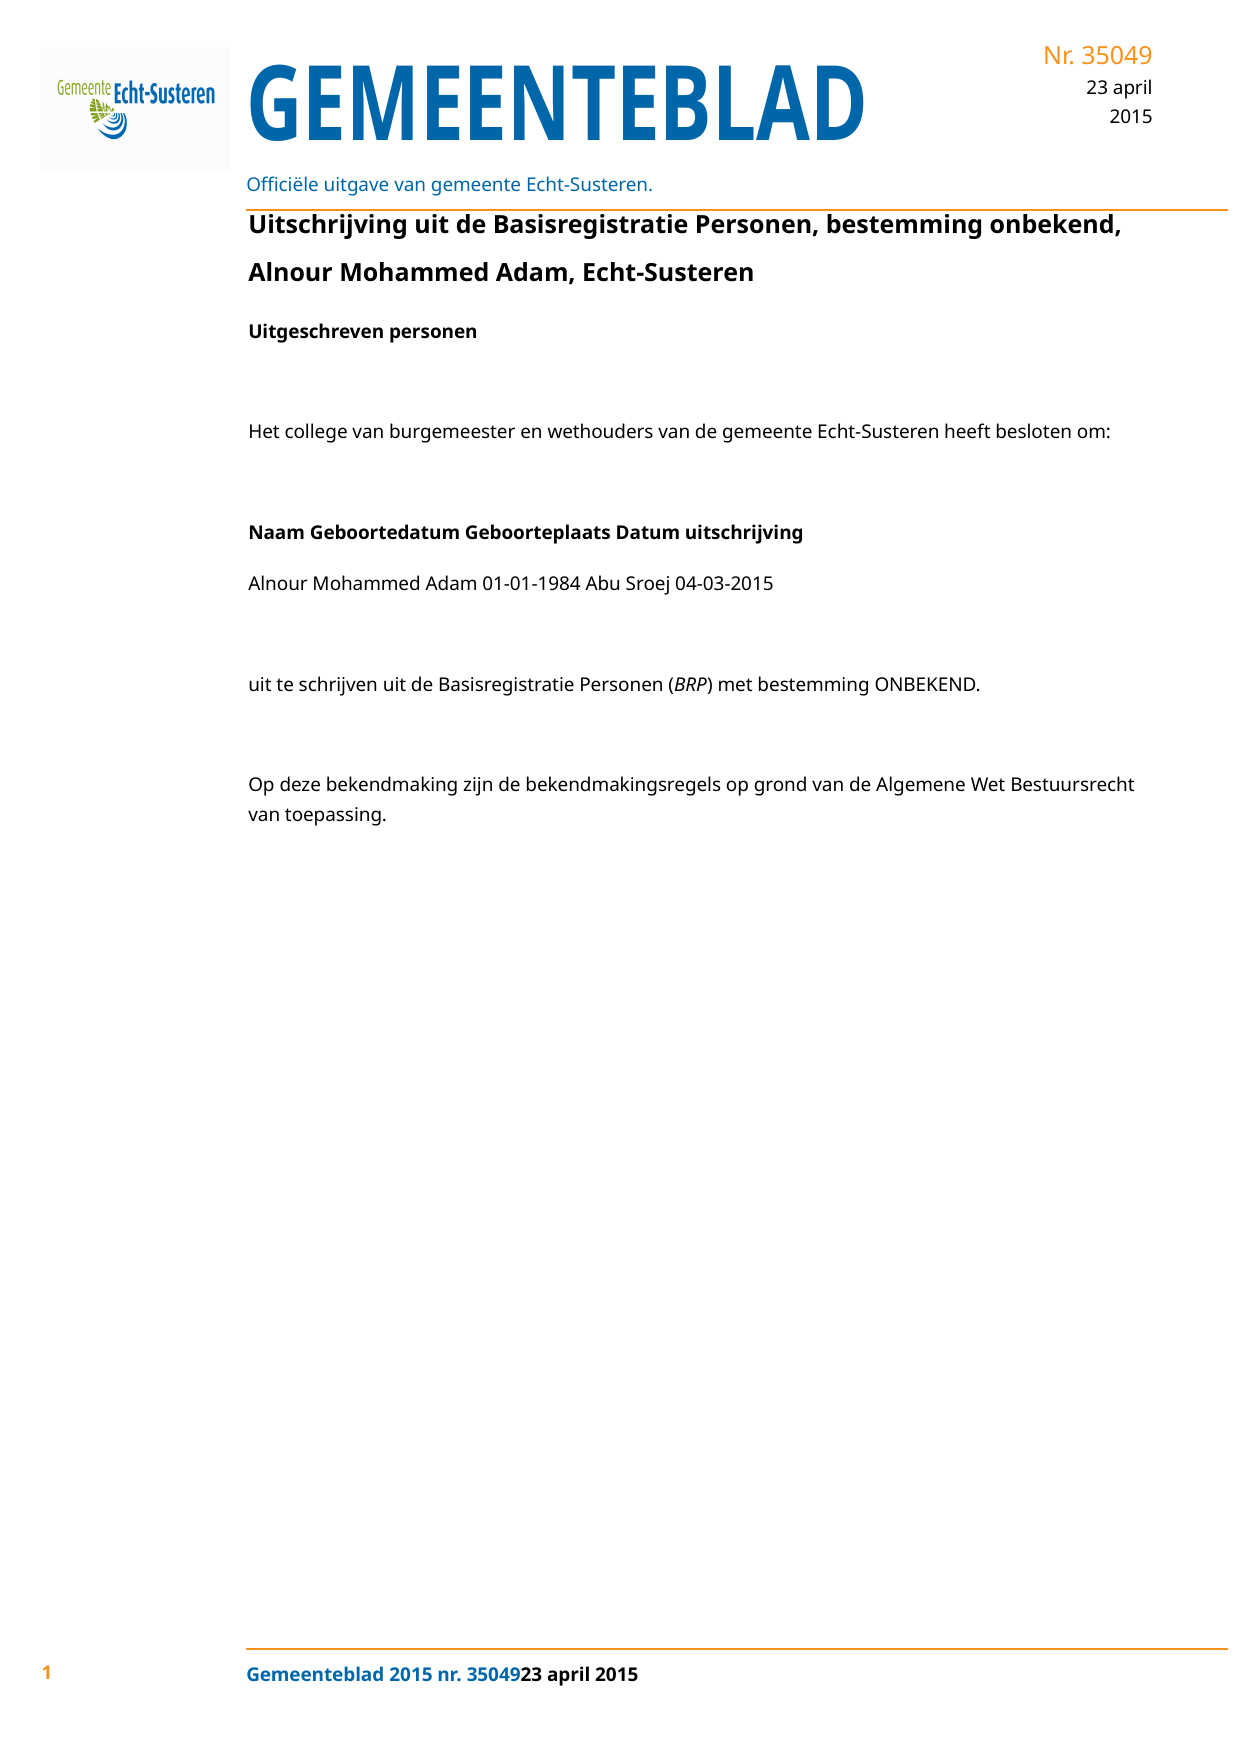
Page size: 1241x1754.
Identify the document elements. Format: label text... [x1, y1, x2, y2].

text Het college van burgemeester en wethouders van de gemeente Echt-Susteren heeft besloten om: [248, 419, 1152, 444]
picture [41, 47, 231, 172]
text Uitgeschreven personen [248, 318, 1152, 344]
text Op deze bekendmaking zijn de bekendmakingsregels op grond van de Algemene Wet Bestuursrecht van toepassing. [248, 772, 1152, 827]
text uit te schrijven uit de Basisregistratie Personen (BRP) met bestemming ONBEKEND. [248, 671, 1152, 697]
text Uitschrijving uit de Basisregistratie Personen, bestemming onbekend, Alnour Mohammed Adam, Echt-Susteren [248, 211, 1152, 288]
text Alnour Mohammed Adam 01-01-1984 Abu Sroej 04-03-2015 [248, 570, 1152, 596]
text Naam Geboortedatum Geboorteplaats Datum uitschrijving [248, 519, 1152, 545]
